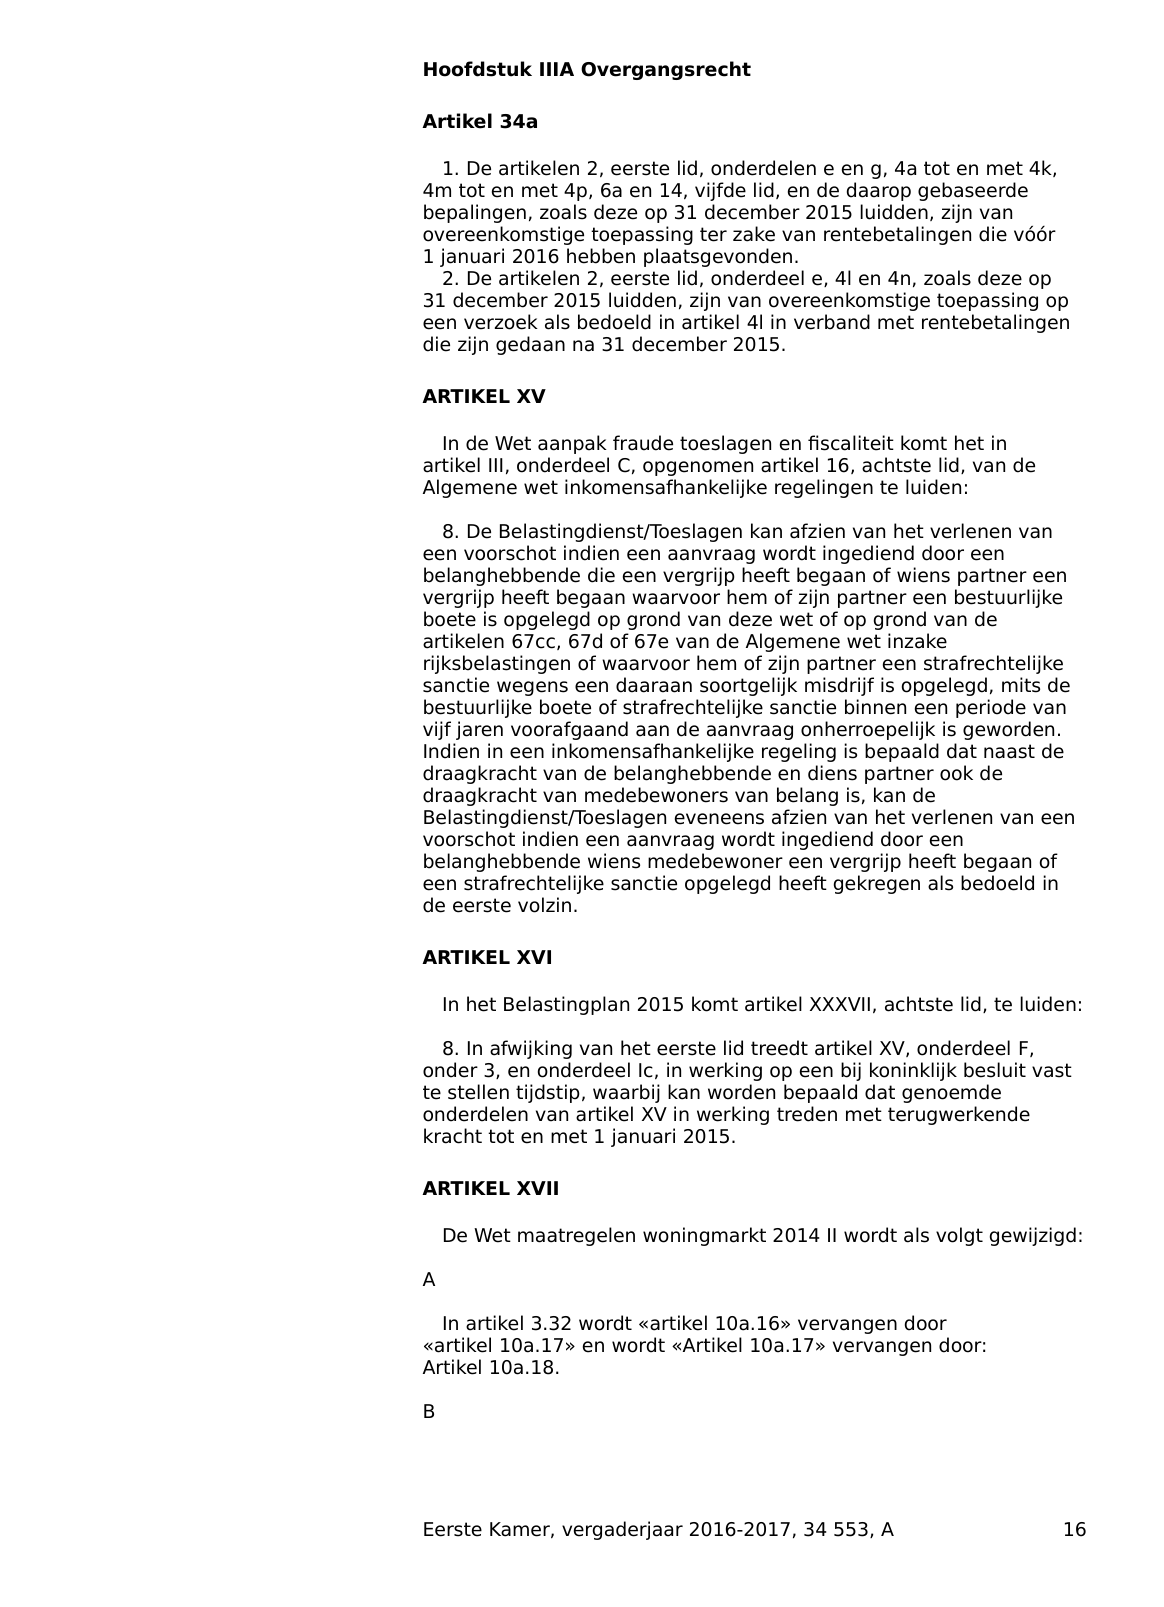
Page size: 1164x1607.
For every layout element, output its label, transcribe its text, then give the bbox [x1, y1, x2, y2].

text In het Belastingplan 2015 komt artikel XXXVII, achtste lid, te luiden: [422, 993, 1087, 1016]
text 2. De artikelen 2, eerste lid, onderdeel e, 4l en 4n, zoals deze op 31 december 2015 luidden, zijn van overeenkomstige toepassing op een verzoek als bedoeld in artikel 4l in verband met rentebetalingen die zijn gedaan na 31 december 2015. [422, 268, 1087, 356]
text B [422, 1401, 1087, 1423]
text In artikel 3.32 wordt «artikel 10a.16» vervangen door «artikel 10a.17» en wordt «Artikel 10a.17» vervangen door: Artikel 10a.18. [422, 1313, 1087, 1379]
subtitle Hoofdstuk IIIA Overgangsrecht [422, 59, 1087, 81]
text A [422, 1269, 1087, 1291]
subtitle ARTIKEL XVII [422, 1178, 1087, 1199]
subtitle ARTIKEL XVI [422, 947, 1087, 968]
subtitle ARTIKEL XV [422, 386, 1087, 408]
subtitle Artikel 34a [422, 111, 1087, 133]
text 1. De artikelen 2, eerste lid, onderdelen e en g, 4a tot en met 4k, 4m tot en met 4p, 6a en 14, vijfde lid, en de daarop gebaseerde bepalingen, zoals deze op 31 december 2015 luidden, zijn van overeenkomstige toepassing ter zake van rentebetalingen die vóór 1 januari 2016 hebben plaatsgevonden. [422, 158, 1087, 268]
text 8. De Belastingdienst/Toeslagen kan afzien van het verlenen van een voorschot indien een aanvraag wordt ingediend door een belanghebbende die een vergrijp heeft begaan of wiens partner een vergrijp heeft begaan waarvoor hem of zijn partner een bestuurlijke boete is opgelegd op grond van deze wet of op grond van de artikelen 67cc, 67d of 67e van de Algemene wet inzake rijksbelastingen of waarvoor hem of zijn partner een strafrechtelijke sanctie wegens een daaraan soortgelijk misdrijf is opgelegd, mits de bestuurlijke boete of strafrechtelijke sanctie binnen een periode van vijf jaren voorafgaand aan de aanvraag onherroepelijk is geworden. Indien in een inkomensafhankelijke regeling is bepaald dat naast de draagkracht van de belanghebbende en diens partner ook de draagkracht van medebewoners van belang is, kan de Belastingdienst/Toeslagen eveneens afzien van het verlenen van een voorschot indien een aanvraag wordt ingediend door een belanghebbende wiens medebewoner een vergrijp heeft begaan of een strafrechtelijke sanctie opgelegd heeft gekregen als bedoeld in de eerste volzin. [422, 521, 1087, 917]
text De Wet maatregelen woningmarkt 2014 II wordt als volgt gewijzigd: [422, 1224, 1087, 1247]
text 8. In afwijking van het eerste lid treedt artikel XV, onderdeel F, onder 3, en onderdeel Ic, in werking op een bij koninklijk besluit vast te stellen tijdstip, waarbij kan worden bepaald dat genoemde onderdelen van artikel XV in werking treden met terugwerkende kracht tot en met 1 januari 2015. [422, 1038, 1087, 1148]
text In de Wet aanpak fraude toeslagen en fiscaliteit komt het in artikel III, onderdeel C, opgenomen artikel 16, achtste lid, van de Algemene wet inkomensafhankelijke regelingen te luiden: [422, 433, 1087, 499]
